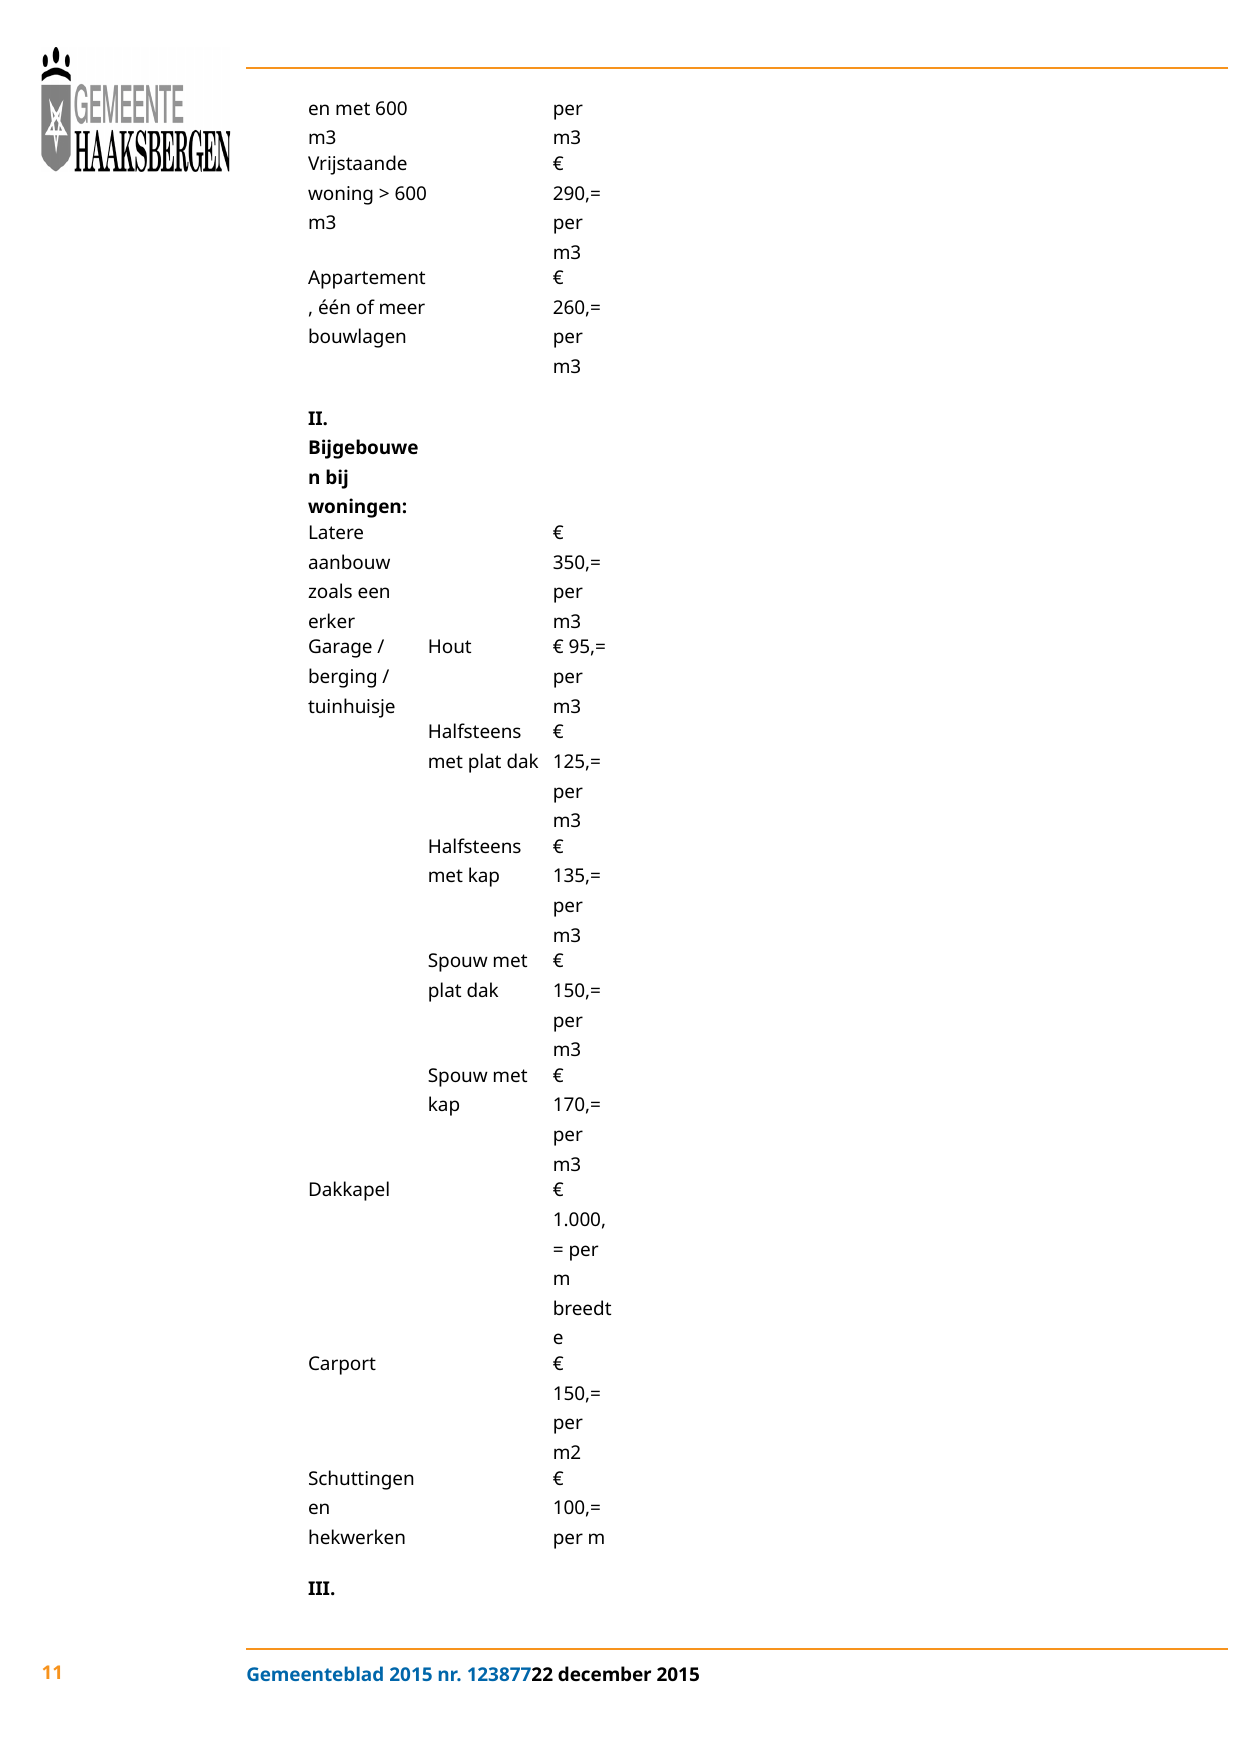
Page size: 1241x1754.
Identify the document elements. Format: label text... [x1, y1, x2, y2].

table_cell [428, 1465, 553, 1549]
table_cell [248, 1575, 308, 1601]
table_cell [248, 95, 308, 150]
table_cell [308, 379, 428, 405]
table_cell € 150,= per m2 [553, 1350, 612, 1465]
table_cell II. Bijgebouwen bij woningen: [308, 405, 428, 519]
table_cell € 150,= per m3 [553, 948, 612, 1062]
table_cell € 290,= per m3 [553, 150, 612, 264]
table_cell [248, 719, 308, 833]
table_cell Latere aanbouw zoals een erker [308, 519, 428, 634]
table_cell [553, 1550, 612, 1575]
table_cell [553, 379, 612, 405]
table_cell [248, 379, 308, 405]
table_cell [428, 1350, 553, 1465]
table_cell [248, 634, 308, 719]
table_cell Hout [428, 634, 553, 719]
table_cell [553, 405, 612, 519]
table_cell [308, 948, 428, 1062]
table_cell Vrijstaande woning > 600 m3 [308, 150, 428, 264]
table_cell [428, 519, 553, 634]
table_cell [248, 265, 308, 379]
table_cell [428, 265, 553, 379]
table_cell [308, 1062, 428, 1177]
table_cell € 350,= per m3 [553, 519, 612, 634]
table_cell [553, 1575, 612, 1601]
table_cell [308, 1550, 428, 1575]
table_cell Dakkapel [308, 1177, 428, 1350]
table_cell [248, 150, 308, 264]
table_cell [248, 1350, 308, 1465]
table_cell Halfsteens met plat dak [428, 719, 553, 833]
table_cell Garage / berging / tuinhuisje [308, 634, 428, 719]
picture [41, 47, 231, 172]
table_cell [248, 1550, 308, 1575]
table_cell € 100,= per m [553, 1465, 612, 1549]
table_cell en met 600 m3 [308, 95, 428, 150]
table_cell [248, 1062, 308, 1177]
table_cell [248, 519, 308, 634]
table_cell [308, 719, 428, 833]
table_cell [428, 150, 553, 264]
table_cell Appartement, één of meer bouwlagen [308, 265, 428, 379]
table_cell Spouw met plat dak [428, 948, 553, 1062]
table_cell € 95,= per m3 [553, 634, 612, 719]
table_cell [248, 1177, 308, 1350]
table_cell Carport [308, 1350, 428, 1465]
table_cell [248, 833, 308, 948]
table_cell [248, 405, 308, 519]
table_cell [428, 1177, 553, 1350]
table_cell [428, 405, 553, 519]
table_cell [248, 1465, 308, 1549]
table_cell [308, 833, 428, 948]
table_cell € 135,= per m3 [553, 833, 612, 948]
table_cell [428, 379, 553, 405]
table_cell [248, 948, 308, 1062]
table_cell Halfsteens met kap [428, 833, 553, 948]
table_cell € 170,= per m3 [553, 1062, 612, 1177]
table_cell per m3 [553, 95, 612, 150]
table_cell [428, 95, 553, 150]
table_cell III. [308, 1575, 428, 1601]
table_cell € 260,= per m3 [553, 265, 612, 379]
table_cell [428, 1550, 553, 1575]
table_cell Schuttingen en hekwerken [308, 1465, 428, 1549]
table_cell [428, 1575, 553, 1601]
table_cell € 125,= per m3 [553, 719, 612, 833]
table_cell Spouw met kap [428, 1062, 553, 1177]
table_cell € 1.000,= per m breedte [553, 1177, 612, 1350]
